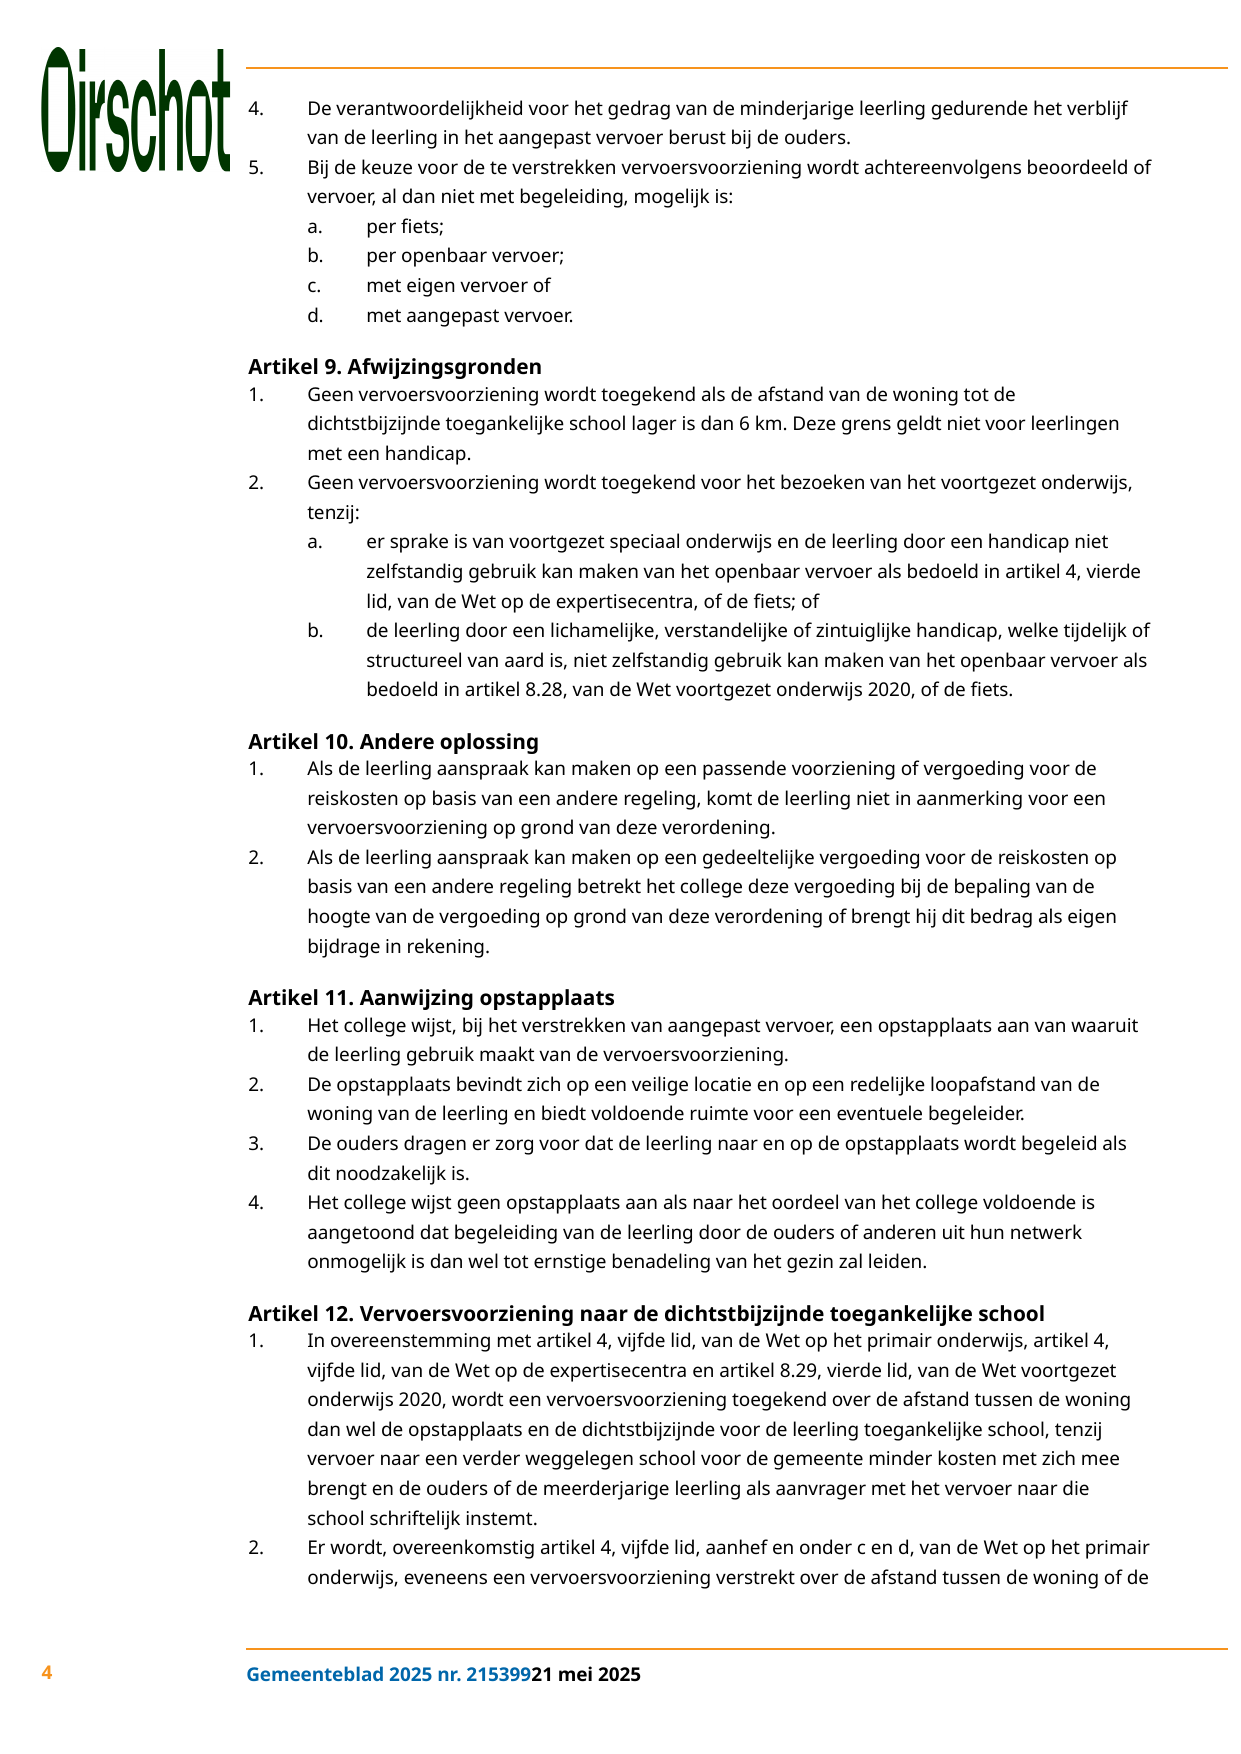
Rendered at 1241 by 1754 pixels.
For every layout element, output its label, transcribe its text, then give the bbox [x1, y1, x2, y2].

text Artikel 11. Aanwijzing opstapplaats [248, 983, 1152, 1012]
list De ouders dragen er zorg voor dat de leerling naar en op de opstapplaats wordt begeleid als dit noodzakelijk is. [248, 1130, 1152, 1185]
list Geen vervoersvoorziening wordt toegekend als de afstand van de woning tot de dichtstbijzijnde toegankelijke school lager is dan 6 km. Deze grens geldt niet voor leerlingen met een handicap. [248, 381, 1152, 466]
list Bij de keuze voor de te verstrekken vervoersvoorziening wordt achtereenvolgens beoordeeld of vervoer, al dan niet met begeleiding, mogelijk is: [248, 154, 1152, 209]
list Het college wijst geen opstapplaats aan als naar het oordeel van het college voldoende is aangetoond dat begeleiding van de leerling door de ouders of anderen uit hun netwerk onmogelijk is dan wel tot ernstige benadeling van het gezin zal leiden. [248, 1189, 1152, 1274]
list In overeenstemming met artikel 4, vijfde lid, van de Wet op het primair onderwijs, artikel 4, vijfde lid, van de Wet op de expertisecentra en artikel 8.29, vierde lid, van de Wet voortgezet onderwijs 2020, wordt een vervoersvoorziening toegekend over de afstand tussen de woning dan wel de opstapplaats en de dichtstbijzijnde voor de leerling toegankelijke school, tenzij vervoer naar een verder weggelegen school voor de gemeente minder kosten met zich mee brengt en de ouders of de meerderjarige leerling als aanvrager met het vervoer naar die school schriftelijk instemt. [248, 1327, 1152, 1531]
list De opstapplaats bevindt zich op een veilige locatie en op een redelijke loopafstand van de woning van de leerling en biedt voldoende ruimte voor een eventuele begeleider. [248, 1071, 1152, 1126]
list per fiets; [307, 213, 1152, 239]
list Er wordt, overeenkomstig artikel 4, vijfde lid, aanhef en onder c en d, van de Wet op het primair onderwijs, eveneens een vervoersvoorziening verstrekt over de afstand tussen de woning of de [248, 1534, 1152, 1590]
text Artikel 9. Afwijzingsgronden [248, 352, 1152, 381]
list Het college wijst, bij het verstrekken van aangepast vervoer, een opstapplaats aan van waaruit de leerling gebruik maakt van de vervoersvoorziening. [248, 1012, 1152, 1067]
picture [41, 47, 231, 172]
list Geen vervoersvoorziening wordt toegekend voor het bezoeken van het voortgezet onderwijs, tenzij: [248, 469, 1152, 525]
text Artikel 10. Andere oplossing [248, 727, 1152, 755]
list er sprake is van voortgezet speciaal onderwijs en de leerling door een handicap niet zelfstandig gebruik kan maken van het openbaar vervoer als bedoeld in artikel 4, vierde lid, van de Wet op de expertisecentra, of de fiets; of [307, 529, 1152, 613]
list De verantwoordelijkheid voor het gedrag van de minderjarige leerling gedurende het verblijf van de leerling in het aangepast vervoer berust bij de ouders. [248, 95, 1152, 150]
list met aangepast vervoer. [307, 302, 1152, 328]
list per openbaar vervoer; [307, 243, 1152, 268]
list met eigen vervoer of [307, 272, 1152, 298]
list Als de leerling aanspraak kan maken op een gedeeltelijke vergoeding voor de reiskosten op basis van een andere regeling betrekt het college deze vergoeding bij de bepaling van de hoogte van de vergoeding op grond van deze verordening of brengt hij dit bedrag als eigen bijdrage in rekening. [248, 844, 1152, 959]
list de leerling door een lichamelijke, verstandelijke of zintuiglijke handicap, welke tijdelijk of structureel van aard is, niet zelfstandig gebruik kan maken van het openbaar vervoer als bedoeld in artikel 8.28, van de Wet voortgezet onderwijs 2020, of de fiets. [307, 617, 1152, 702]
text Artikel 12. Vervoersvoorziening naar de dichtstbijzijnde toegankelijke school [248, 1299, 1152, 1327]
list Als de leerling aanspraak kan maken op een passende voorziening of vergoeding voor de reiskosten op basis van een andere regeling, komt de leerling niet in aanmerking voor een vervoersvoorziening op grond van deze verordening. [248, 755, 1152, 840]
